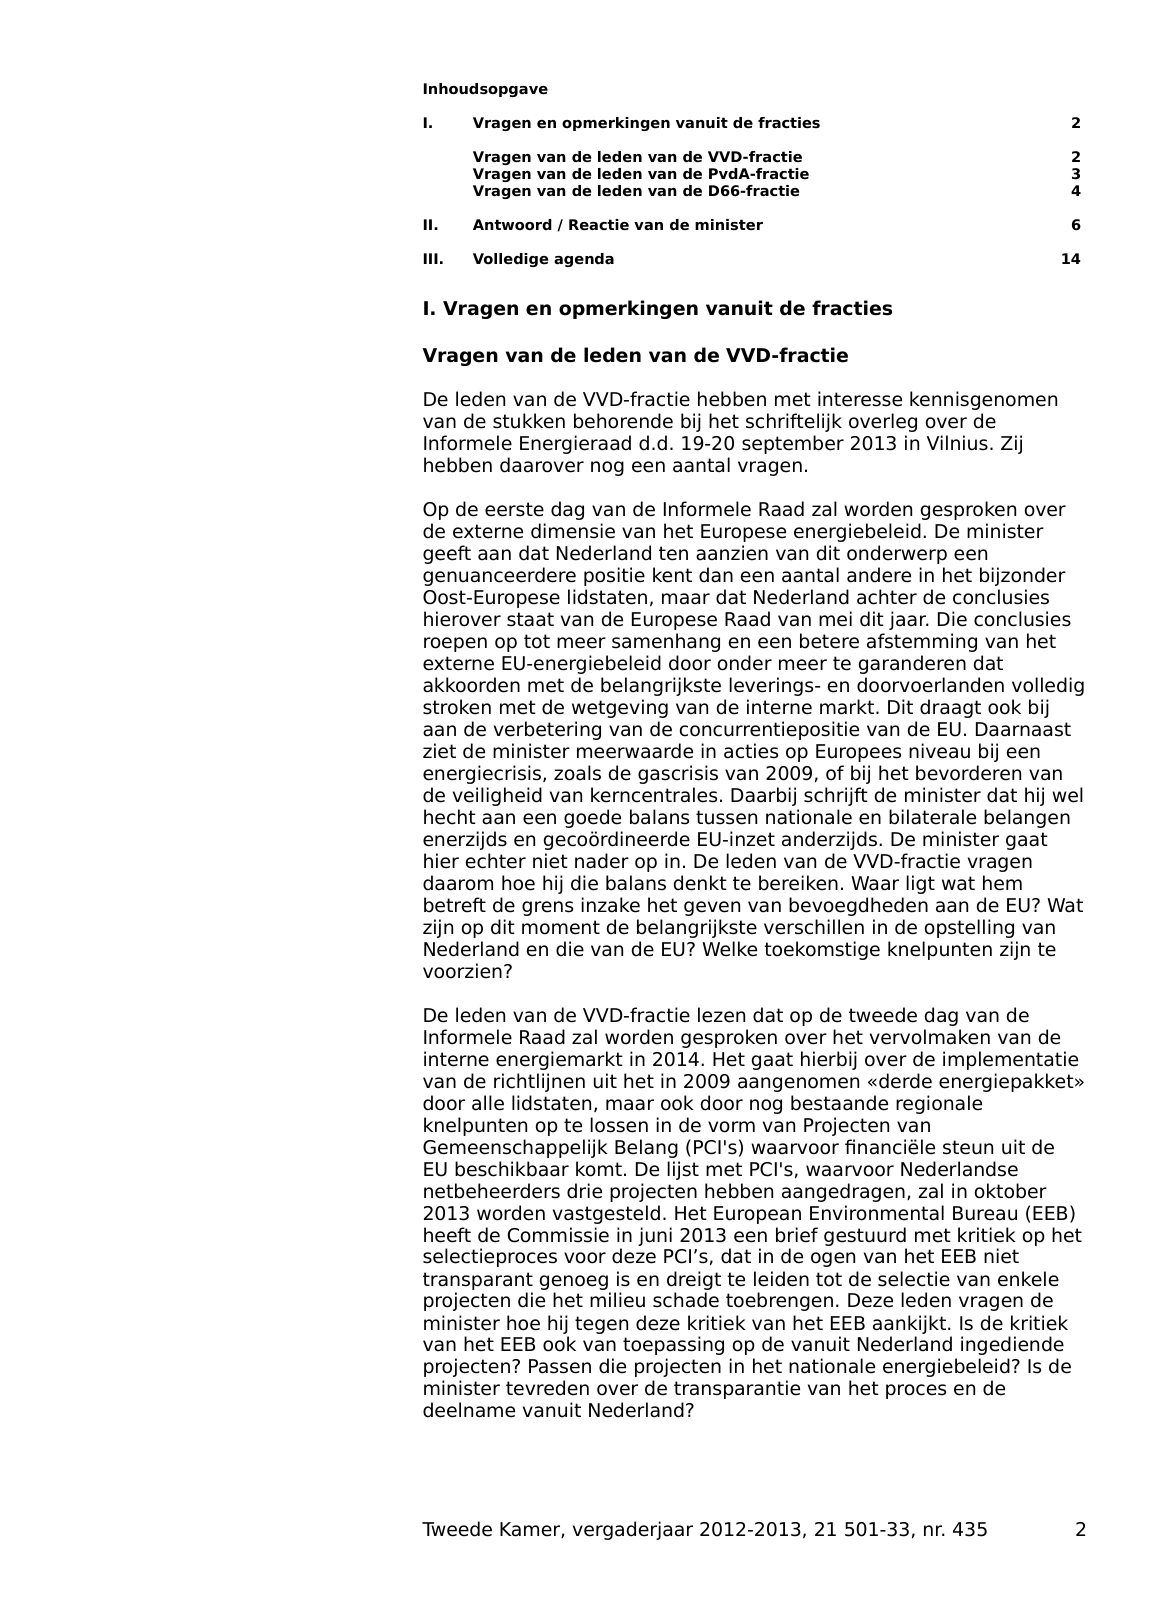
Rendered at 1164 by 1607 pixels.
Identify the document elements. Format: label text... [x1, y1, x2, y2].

text De leden van de VVD-fractie lezen dat op de tweede dag van de Informele Raad zal worden gesproken over het vervolmaken van de interne energiemarkt in 2014. Het gaat hierbij over de implementatie van de richtlijnen uit het in 2009 aangenomen «derde energiepakket» door alle lidstaten, maar ook door nog bestaande regionale knelpunten op te lossen in de vorm van Projecten van Gemeenschappelijk Belang (PCI's) waarvoor financiële steun uit de EU beschikbaar komt. De lijst met PCI's, waarvoor Nederlandse netbeheerders drie projecten hebben aangedragen, zal in oktober 2013 worden vastgesteld. Het European Environmental Bureau (EEB) heeft de Commissie in juni 2013 een brief gestuurd met kritiek op het selectieproces voor deze PCI’s, dat in de ogen van het EEB niet transparant genoeg is en dreigt te leiden tot de selectie van enkele projecten die het milieu schade toebrengen. Deze leden vragen de minister hoe hij tegen deze kritiek van het EEB aankijkt. Is de kritiek van het EEB ook van toepassing op de vanuit Nederland ingediende projecten? Passen die projecten in het nationale energiebeleid? Is de minister tevreden over de transparantie van het proces en de deelname vanuit Nederland? [422, 1005, 1087, 1422]
table_cell Vragen van de leden van de VVD-fractie [467, 149, 1002, 166]
table_cell Volledige agenda [467, 251, 1002, 268]
table_cell 6 [1002, 217, 1087, 234]
table_cell [422, 234, 467, 251]
table_header Inhoudsopgave [422, 81, 1002, 98]
table_cell [422, 98, 467, 115]
table_cell [467, 234, 1002, 251]
subtitle Vragen van de leden van de VVD-fractie [422, 345, 1087, 367]
text Op de eerste dag van de Informele Raad zal worden gesproken over de externe dimensie van het Europese energiebeleid. De minister geeft aan dat Nederland ten aanzien van dit onderwerp een genuanceerdere positie kent dan een aantal andere in het bijzonder Oost-Europese lidstaten, maar dat Nederland achter de conclusies hierover staat van de Europese Raad van mei dit jaar. Die conclusies roepen op tot meer samenhang en een betere afstemming van het externe EU-energiebeleid door onder meer te garanderen dat akkoorden met de belangrijkste leverings- en doorvoerlanden volledig stroken met de wetgeving van de interne markt. Dit draagt ook bij aan de verbetering van de concurrentiepositie van de EU. Daarnaast ziet de minister meerwaarde in acties op Europees niveau bij een energiecrisis, zoals de gascrisis van 2009, of bij het bevorderen van de veiligheid van kerncentrales. Daarbij schrijft de minister dat hij wel hecht aan een goede balans tussen nationale en bilaterale belangen enerzijds en gecoördineerde EU-inzet anderzijds. De minister gaat hier echter niet nader op in. De leden van de VVD-fractie vragen daarom hoe hij die balans denkt te bereiken. Waar ligt wat hem betreft de grens inzake het geven van bevoegdheden aan de EU? Wat zijn op dit moment de belangrijkste verschillen in de opstelling van Nederland en die van de EU? Welke toekomstige knelpunten zijn te voorzien? [422, 499, 1087, 982]
table_cell 2 [1002, 149, 1087, 166]
table_cell I. [422, 115, 467, 132]
table_cell [467, 132, 1002, 149]
table_cell III. [422, 251, 467, 268]
table_cell [467, 98, 1002, 115]
table_cell Vragen en opmerkingen vanuit de fracties [467, 115, 1002, 132]
table_cell [422, 132, 467, 149]
table_cell II. [422, 217, 467, 234]
subtitle I. Vragen en opmerkingen vanuit de fracties [422, 298, 1087, 320]
table_cell [422, 166, 467, 183]
table_cell [1002, 132, 1087, 149]
table_header [1002, 81, 1087, 98]
text De leden van de VVD-fractie hebben met interesse kennisgenomen van de stukken behorende bij het schriftelijk overleg over de Informele Energieraad d.d. 19-20 september 2013 in Vilnius. Zij hebben daarover nog een aantal vragen. [422, 389, 1087, 477]
table_cell [422, 200, 467, 217]
table_cell [1002, 200, 1087, 217]
table_cell [467, 200, 1002, 217]
table_cell Antwoord / Reactie van de minister [467, 217, 1002, 234]
table_cell Vragen van de leden van de PvdA-fractie [467, 166, 1002, 183]
table_cell [1002, 98, 1087, 115]
table_cell 14 [1002, 251, 1087, 268]
table_cell [1002, 234, 1087, 251]
table_cell 3 [1002, 166, 1087, 183]
table_cell 4 [1002, 183, 1087, 200]
table_cell [422, 149, 467, 166]
table_cell Vragen van de leden van de D66-fractie [467, 183, 1002, 200]
table_cell [422, 183, 467, 200]
table_cell 2 [1002, 115, 1087, 132]
